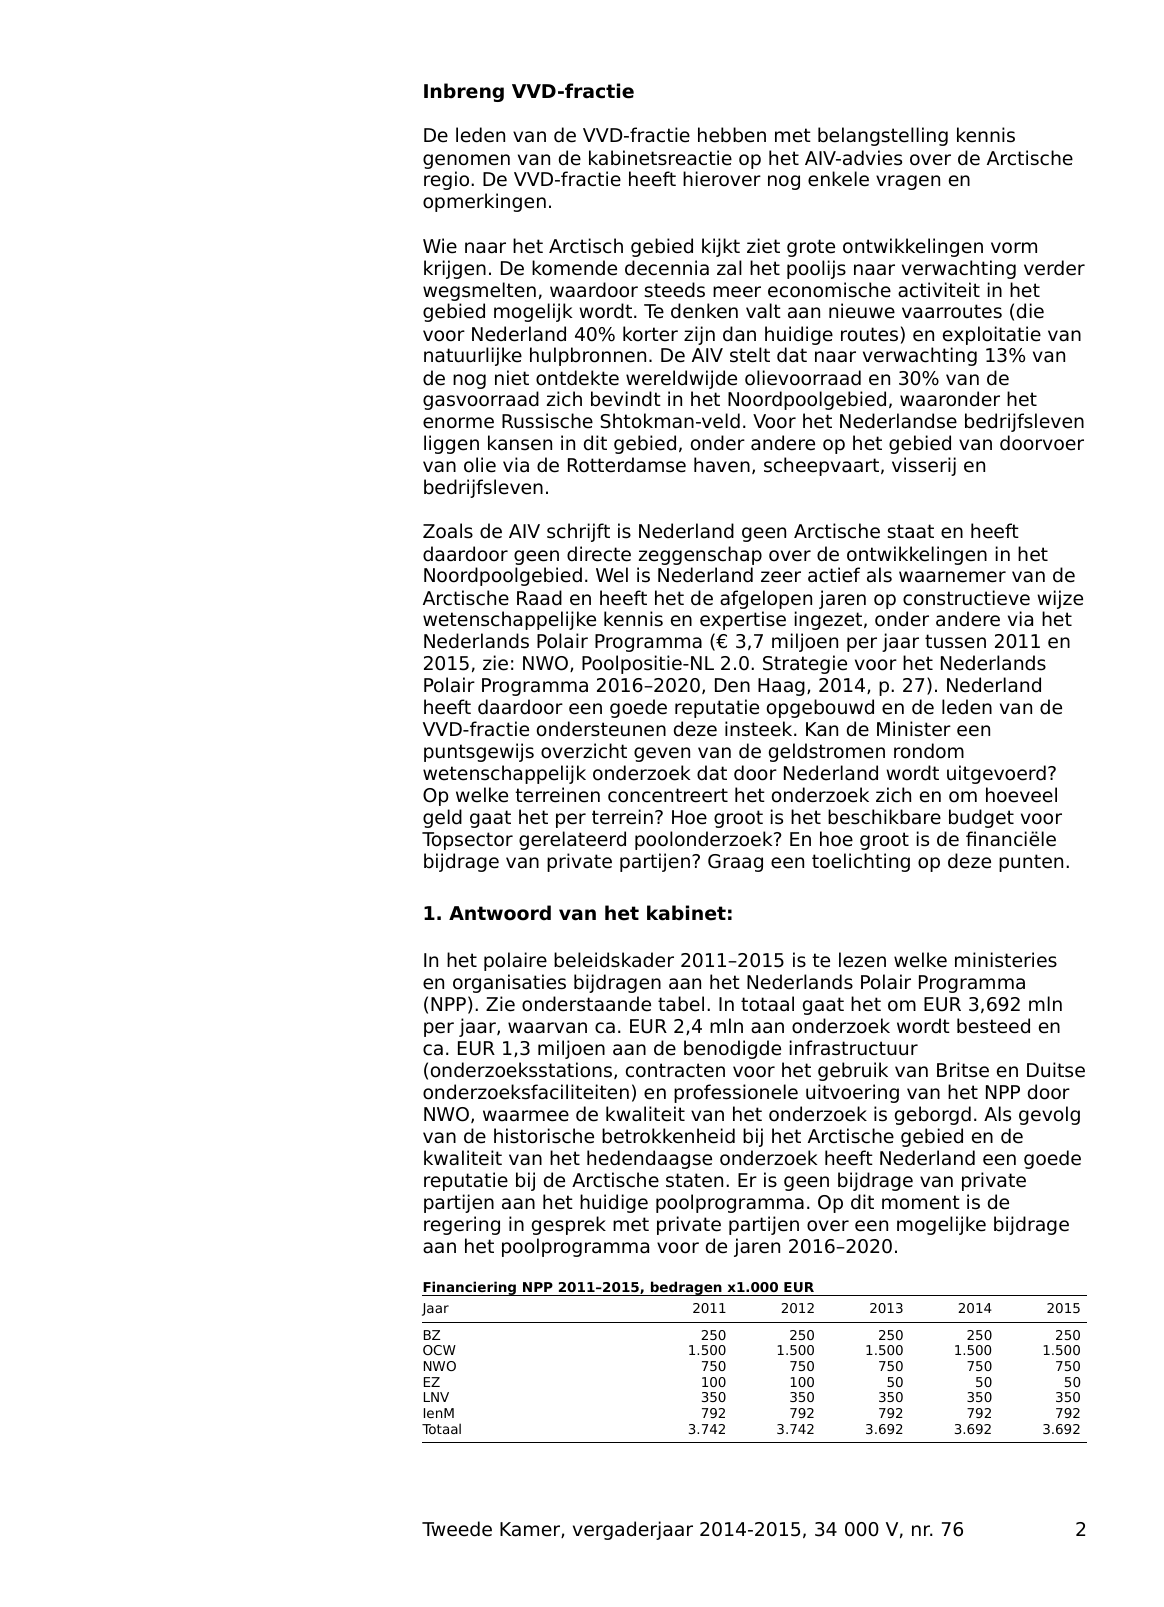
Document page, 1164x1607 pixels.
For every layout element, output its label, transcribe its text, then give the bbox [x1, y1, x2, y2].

table_cell 1.500 [910, 1343, 998, 1359]
table_cell 750 [910, 1359, 998, 1374]
table_cell 250 [821, 1323, 909, 1343]
table_cell 2013 [821, 1296, 909, 1322]
table_cell 3.692 [998, 1422, 1087, 1442]
table_cell 100 [732, 1375, 821, 1390]
table_cell 2012 [732, 1296, 821, 1322]
table_cell 792 [732, 1406, 821, 1422]
table_cell 3.742 [732, 1422, 821, 1442]
table_cell 3.692 [910, 1422, 998, 1442]
table_cell 3.692 [821, 1422, 909, 1442]
subtitle 1. Antwoord van het kabinet: [422, 903, 1087, 925]
table_cell 250 [910, 1323, 998, 1343]
table_cell Jaar [422, 1296, 644, 1322]
table_cell 350 [732, 1390, 821, 1406]
table_cell OCW [422, 1343, 644, 1359]
table_cell 2014 [910, 1296, 998, 1322]
table_cell 750 [821, 1359, 909, 1374]
table_cell IenM [422, 1406, 644, 1422]
table_cell 50 [998, 1375, 1087, 1390]
table_cell 250 [998, 1323, 1087, 1343]
table_cell 792 [821, 1406, 909, 1422]
table_cell 350 [644, 1390, 732, 1406]
table_cell 1.500 [732, 1343, 821, 1359]
table_cell 350 [998, 1390, 1087, 1406]
table_header Financiering NPP 2011–2015, bedragen x1.000 EUR [422, 1280, 1087, 1295]
table_cell 2011 [644, 1296, 732, 1322]
table_cell 792 [910, 1406, 998, 1422]
table_cell 250 [732, 1323, 821, 1343]
table_cell 750 [732, 1359, 821, 1374]
table_cell 750 [998, 1359, 1087, 1374]
table_cell 3.742 [644, 1422, 732, 1442]
text Wie naar het Arctisch gebied kijkt ziet grote ontwikkelingen vorm krijgen. De komende decennia zal het poolijs naar verwachting verder wegsmelten, waardoor steeds meer economische activiteit in het gebied mogelijk wordt. Te denken valt aan nieuwe vaarroutes (die voor Nederland 40% korter zijn dan huidige routes) en exploitatie van natuurlijke hulpbronnen. De AIV stelt dat naar verwachting 13% van de nog niet ontdekte wereldwijde olievoorraad en 30% van de gasvoorraad zich bevindt in het Noordpoolgebied, waaronder het enorme Russische Shtokman-veld. Voor het Nederlandse bedrijfsleven liggen kansen in dit gebied, onder andere op het gebied van doorvoer van olie via de Rotterdamse haven, scheepvaart, visserij en bedrijfsleven. [422, 236, 1087, 499]
table_cell 792 [998, 1406, 1087, 1422]
table_cell EZ [422, 1375, 644, 1390]
table_cell 50 [910, 1375, 998, 1390]
table_cell 2015 [998, 1296, 1087, 1322]
subtitle Inbreng VVD-fractie [422, 81, 1087, 103]
text De leden van de VVD-fractie hebben met belangstelling kennis genomen van de kabinetsreactie op het AIV-advies over de Arctische regio. De VVD-fractie heeft hierover nog enkele vragen en opmerkingen. [422, 125, 1087, 213]
table_cell 50 [821, 1375, 909, 1390]
table_cell 350 [910, 1390, 998, 1406]
table_cell 1.500 [998, 1343, 1087, 1359]
table_cell BZ [422, 1323, 644, 1343]
table_cell 792 [644, 1406, 732, 1422]
table_cell 100 [644, 1375, 732, 1390]
table_cell 1.500 [821, 1343, 909, 1359]
table_cell 750 [644, 1359, 732, 1374]
table_cell 250 [644, 1323, 732, 1343]
table_cell 1.500 [644, 1343, 732, 1359]
table_cell Totaal [422, 1422, 644, 1442]
table_cell LNV [422, 1390, 644, 1406]
table_cell 350 [821, 1390, 909, 1406]
text Zoals de AIV schrijft is Nederland geen Arctische staat en heeft daardoor geen directe zeggenschap over de ontwikkelingen in het Noordpoolgebied. Wel is Nederland zeer actief als waarnemer van de Arctische Raad en heeft het de afgelopen jaren op constructieve wijze wetenschappelijke kennis en expertise ingezet, onder andere via het Nederlands Polair Programma (€ 3,7 miljoen per jaar tussen 2011 en 2015, zie: NWO, Poolpositie-NL 2.0. Strategie voor het Nederlands Polair Programma 2016–2020, Den Haag, 2014, p. 27). Nederland heeft daardoor een goede reputatie opgebouwd en de leden van de VVD-fractie ondersteunen deze insteek. Kan de Minister een puntsgewijs overzicht geven van de geldstromen rondom wetenschappelijk onderzoek dat door Nederland wordt uitgevoerd? Op welke terreinen concentreert het onderzoek zich en om hoeveel geld gaat het per terrein? Hoe groot is het beschikbare budget voor Topsector gerelateerd poolonderzoek? En hoe groot is de financiële bijdrage van private partijen? Graag een toelichting op deze punten. [422, 521, 1087, 873]
table_cell NWO [422, 1359, 644, 1374]
text In het polaire beleidskader 2011–2015 is te lezen welke ministeries en organisaties bijdragen aan het Nederlands Polair Programma (NPP). Zie onderstaande tabel. In totaal gaat het om EUR 3,692 mln per jaar, waarvan ca. EUR 2,4 mln aan onderzoek wordt besteed en ca. EUR 1,3 miljoen aan de benodigde infrastructuur (onderzoeksstations, contracten voor het gebruik van Britse en Duitse onderzoeksfaciliteiten) en professionele uitvoering van het NPP door NWO, waarmee de kwaliteit van het onderzoek is geborgd. Als gevolg van de historische betrokkenheid bij het Arctische gebied en de kwaliteit van het hedendaagse onderzoek heeft Nederland een goede reputatie bij de Arctische staten. Er is geen bijdrage van private partijen aan het huidige poolprogramma. Op dit moment is de regering in gesprek met private partijen over een mogelijke bijdrage aan het poolprogramma voor de jaren 2016–2020. [422, 950, 1087, 1258]
